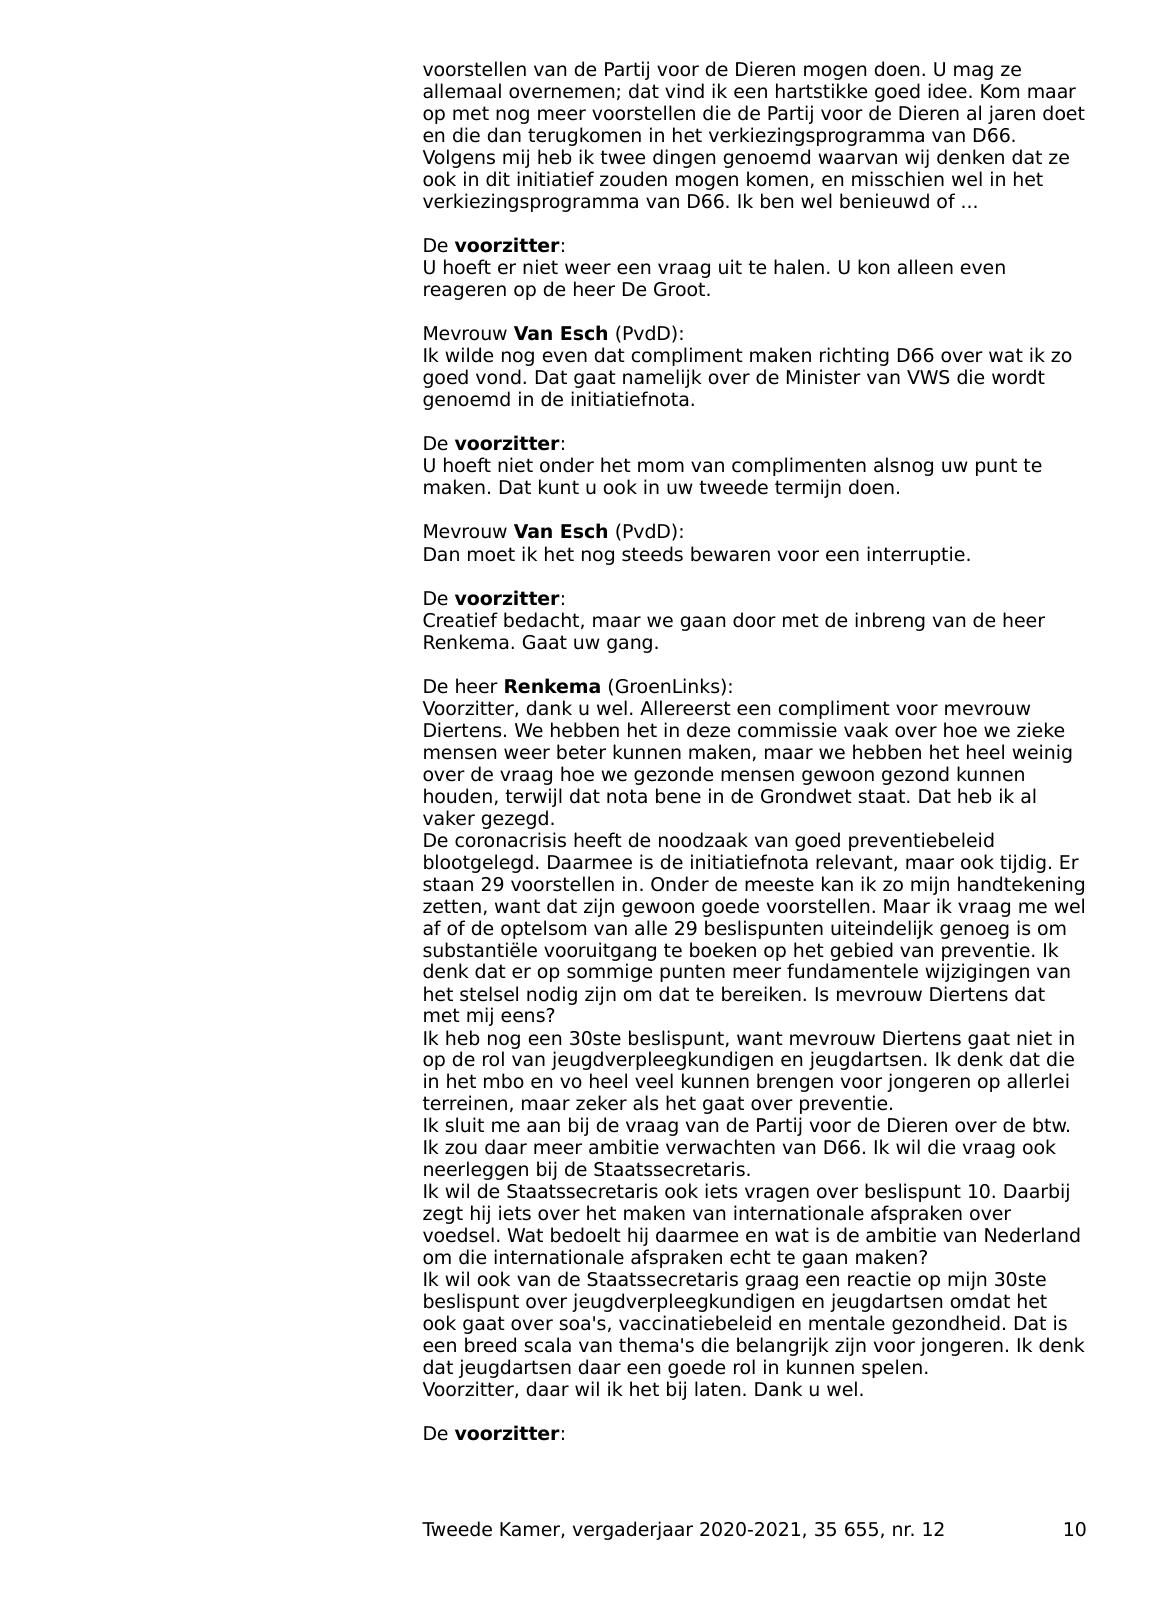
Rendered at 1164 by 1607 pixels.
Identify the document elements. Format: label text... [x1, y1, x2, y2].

text De coronacrisis heeft de noodzaak van goed preventiebeleid blootgelegd. Daarmee is de initiatiefnota relevant, maar ook tijdig. Er staan 29 voorstellen in. Onder de meeste kan ik zo mijn handtekening zetten, want dat zijn gewoon goede voorstellen. Maar ik vraag me wel af of de optelsom van alle 29 beslispunten uiteindelijk genoeg is om substantiële vooruitgang te boeken op het gebied van preventie. Ik denk dat er op sommige punten meer fundamentele wijzigingen van het stelsel nodig zijn om dat te bereiken. Is mevrouw Diertens dat met mij eens? [422, 829, 1087, 1027]
text Creatief bedacht, maar we gaan door met de inbreng van de heer Renkema. Gaat uw gang. [422, 609, 1087, 653]
text De heer Renkema (GroenLinks): [422, 676, 1087, 698]
text De voorzitter: [422, 588, 1087, 609]
text Ik wil de Staatssecretaris ook iets vragen over beslispunt 10. Daarbij zegt hij iets over het maken van internationale afspraken over voedsel. Wat bedoelt hij daarmee en wat is de ambitie van Nederland om die internationale afspraken echt te gaan maken? [422, 1181, 1087, 1269]
text Mevrouw Van Esch (PvdD): [422, 323, 1087, 345]
text Ik heb nog een 30ste beslispunt, want mevrouw Diertens gaat niet in op de rol van jeugdverpleegkundigen en jeugdartsen. Ik denk dat die in het mbo en vo heel veel kunnen brengen voor jongeren op allerlei terreinen, maar zeker als het gaat over preventie. [422, 1027, 1087, 1115]
text Dan moet ik het nog steeds bewaren voor een interruptie. [422, 543, 1087, 565]
text U hoeft niet onder het mom van complimenten alsnog uw punt te maken. Dat kunt u ook in uw tweede termijn doen. [422, 455, 1087, 499]
text De voorzitter: [422, 235, 1087, 257]
text voorstellen van de Partij voor de Dieren mogen doen. U mag ze allemaal overnemen; dat vind ik een hartstikke goed idee. Kom maar op met nog meer voorstellen die de Partij voor de Dieren al jaren doet en die dan terugkomen in het verkiezingsprogramma van D66. Volgens mij heb ik twee dingen genoemd waarvan wij denken dat ze ook in dit initiatief zouden mogen komen, en misschien wel in het verkiezingsprogramma van D66. Ik ben wel benieuwd of ... [422, 59, 1087, 213]
text Voorzitter, dank u wel. Allereerst een compliment voor mevrouw Diertens. We hebben het in deze commissie vaak over hoe we zieke mensen weer beter kunnen maken, maar we hebben het heel weinig over de vraag hoe we gezonde mensen gewoon gezond kunnen houden, terwijl dat nota bene in de Grondwet staat. Dat heb ik al vaker gezegd. [422, 698, 1087, 829]
text De voorzitter: [422, 433, 1087, 455]
text Ik wil ook van de Staatssecretaris graag een reactie op mijn 30ste beslispunt over jeugdverpleegkundigen en jeugdartsen omdat het ook gaat over soa's, vaccinatiebeleid en mentale gezondheid. Dat is een breed scala van thema's die belangrijk zijn voor jongeren. Ik denk dat jeugdartsen daar een goede rol in kunnen spelen. [422, 1269, 1087, 1379]
text Mevrouw Van Esch (PvdD): [422, 521, 1087, 543]
text Voorzitter, daar wil ik het bij laten. Dank u wel. [422, 1379, 1087, 1401]
text U hoeft er niet weer een vraag uit te halen. U kon alleen even reageren op de heer De Groot. [422, 257, 1087, 301]
text Ik sluit me aan bij de vraag van de Partij voor de Dieren over de btw. Ik zou daar meer ambitie verwachten van D66. Ik wil die vraag ook neerleggen bij de Staatssecretaris. [422, 1115, 1087, 1181]
text Ik wilde nog even dat compliment maken richting D66 over wat ik zo goed vond. Dat gaat namelijk over de Minister van VWS die wordt genoemd in de initiatiefnota. [422, 345, 1087, 411]
text De voorzitter: [422, 1423, 1087, 1445]
